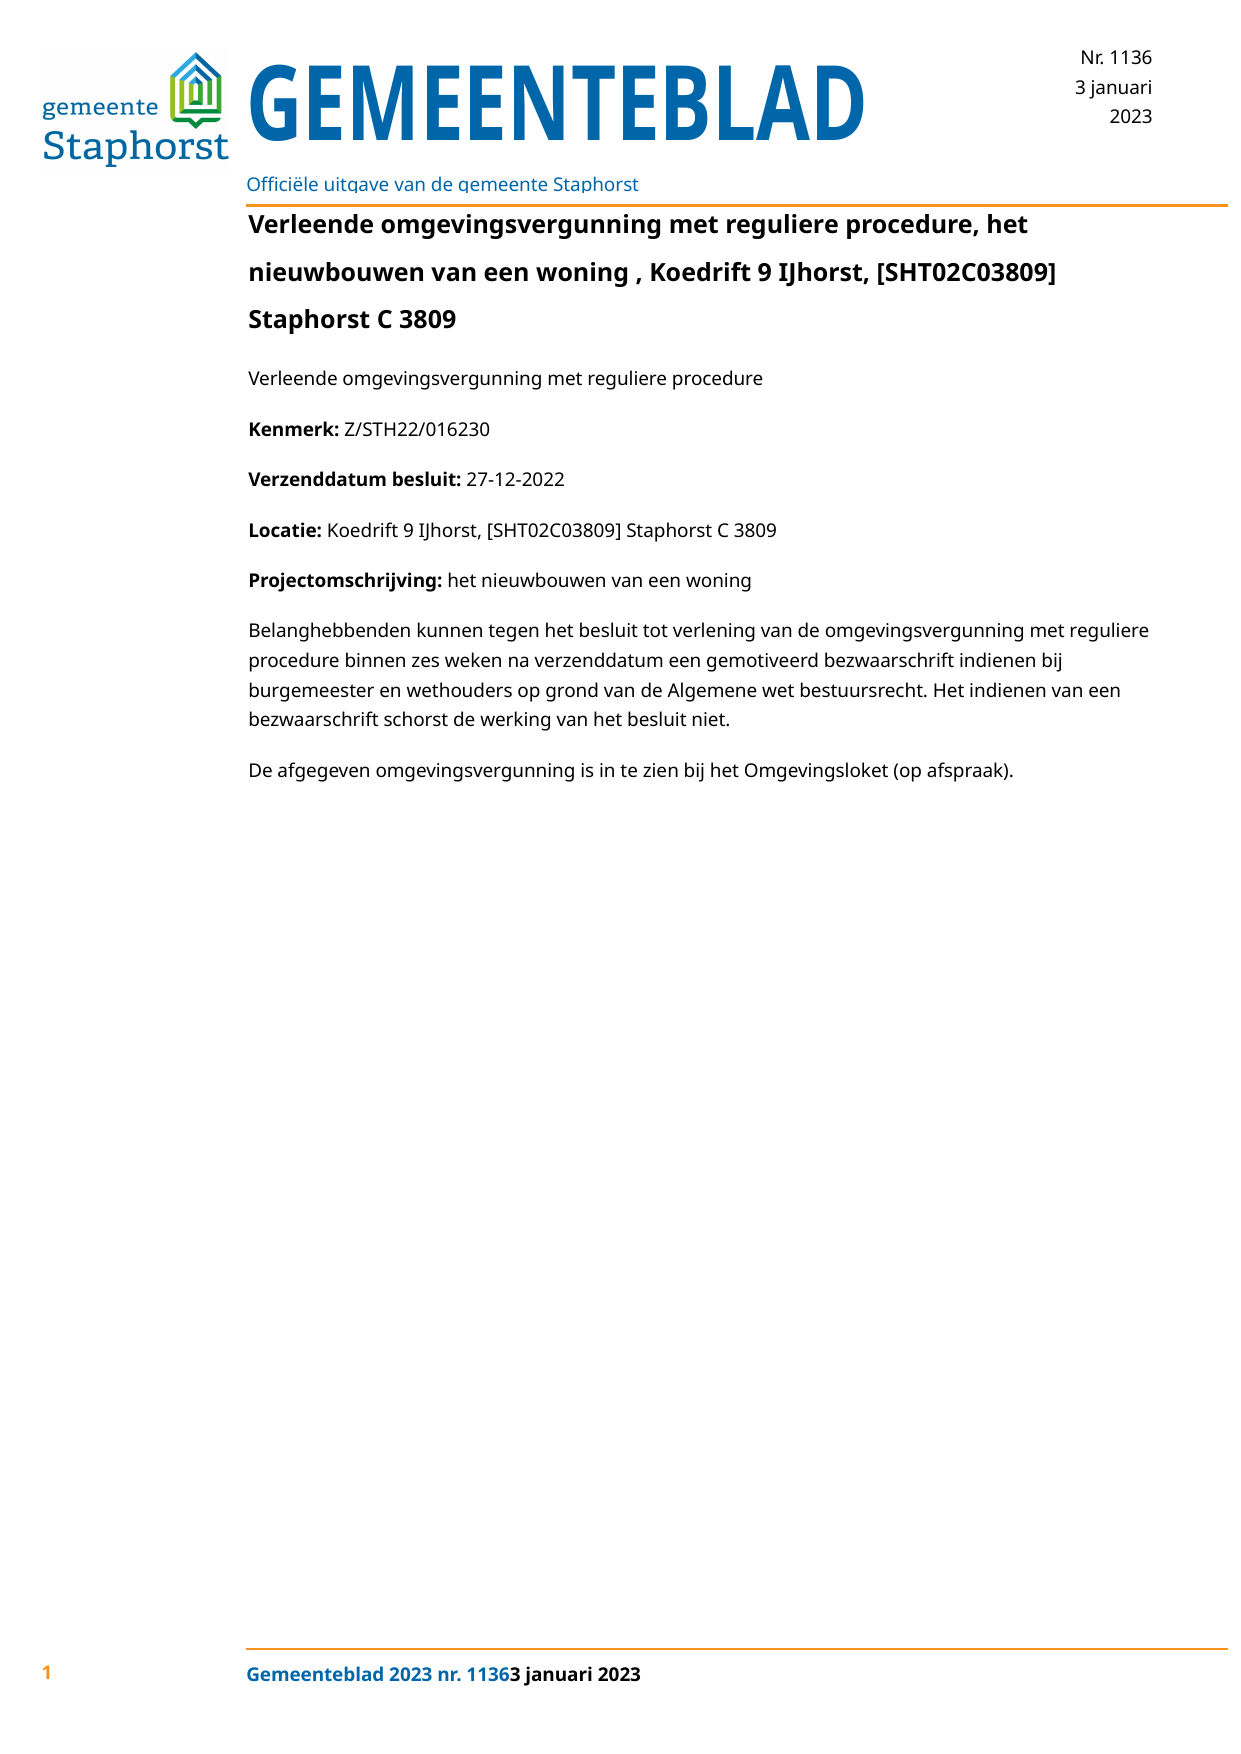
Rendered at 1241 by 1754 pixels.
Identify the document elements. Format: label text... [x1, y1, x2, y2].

text Verleende omgevingsvergunning met reguliere procedure [248, 366, 1152, 391]
picture [41, 47, 231, 172]
text Projectomschrijving: het nieuwbouwen van een woning [248, 567, 1152, 593]
text Verzenddatum besluit: 27-12-2022 [248, 466, 1152, 492]
text Verleende omgevingsvergunning met reguliere procedure, het nieuwbouwen van een woning , Koedrift 9 IJhorst, [SHT02C03809] Staphorst C 3809 [248, 207, 1152, 336]
text De afgegeven omgevingsvergunning is in te zien bij het Omgevingsloket (op afspraak). [248, 757, 1152, 782]
text Belanghebbenden kunnen tegen het besluit tot verlening van de omgevingsvergunning met reguliere procedure binnen zes weken na verzenddatum een gemotiveerd bezwaarschrift indienen bij burgemeester en wethouders op grond van de Algemene wet bestuursrecht. Het indienen van een bezwaarschrift schorst de werking van het besluit niet. [248, 618, 1152, 732]
text Locatie: Koedrift 9 IJhorst, [SHT02C03809] Staphorst C 3809 [248, 517, 1152, 542]
text Kenmerk: Z/STH22/016230 [248, 416, 1152, 442]
